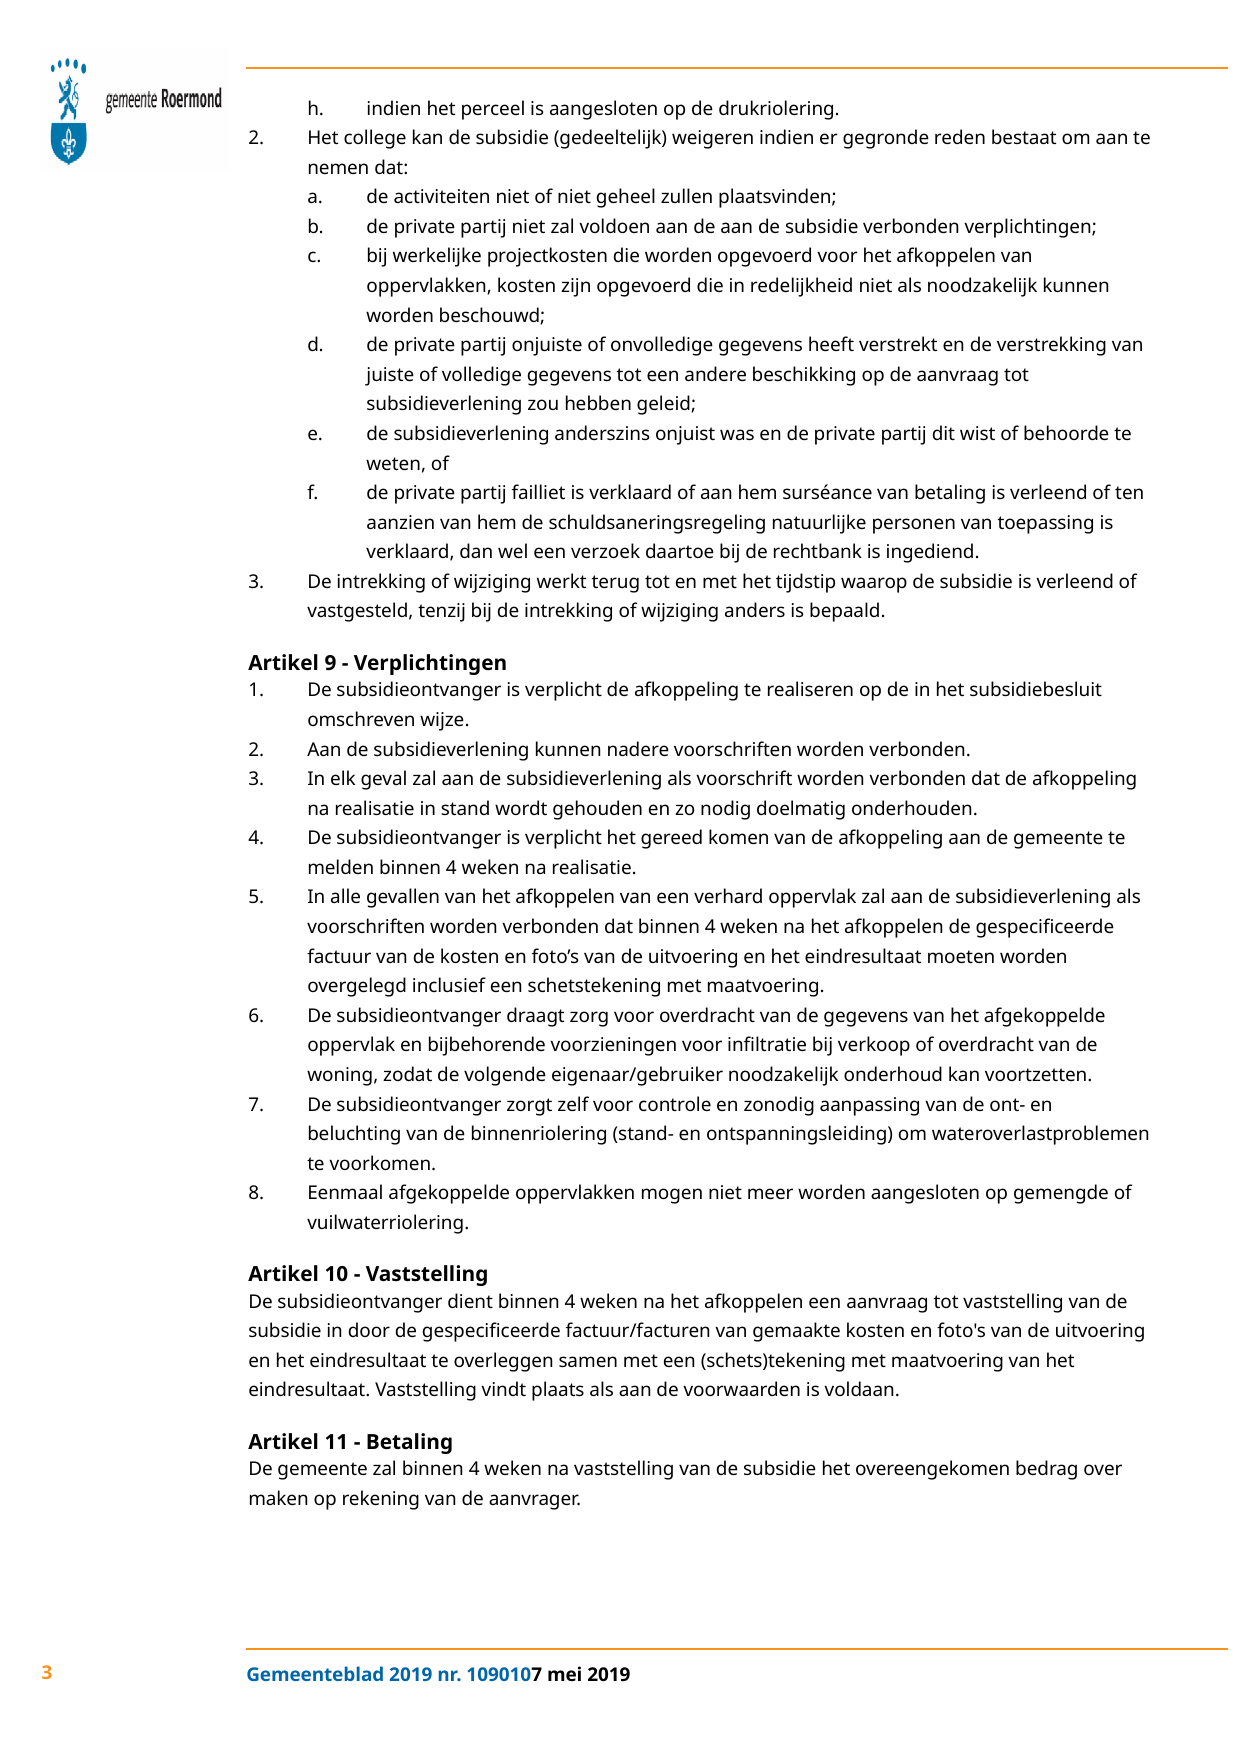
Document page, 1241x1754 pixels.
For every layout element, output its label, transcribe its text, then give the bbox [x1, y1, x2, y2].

list de private partij niet zal voldoen aan de aan de subsidie verbonden verplichtingen; [307, 213, 1152, 239]
list De subsidieontvanger zorgt zelf voor controle en zonodig aanpassing van de ont- en beluchting van de binnenriolering (stand- en ontspanningsleiding) om wateroverlastproblemen te voorkomen. [248, 1091, 1152, 1176]
list De subsidieontvanger draagt zorg voor overdracht van de gegevens van het afgekoppelde oppervlak en bijbehorende voorzieningen voor infiltratie bij verkoop of overdracht van de woning, zodat de volgende eigenaar/gebruiker noodzakelijk onderhoud kan voortzetten. [248, 1002, 1152, 1087]
list de private partij onjuiste of onvolledige gegevens heeft verstrekt en de verstrekking van juiste of volledige gegevens tot een andere beschikking op de aanvraag tot subsidieverlening zou hebben geleid; [307, 331, 1152, 416]
text De subsidieontvanger dient binnen 4 weken na het afkoppelen een aanvraag tot vaststelling van de subsidie in door de gespecificeerde factuur/facturen van gemaakte kosten en foto's van de uitvoering en het eindresultaat te overleggen samen met een (schets)tekening met maatvoering van het eindresultaat. Vaststelling vindt plaats als aan de voorwaarden is voldaan. [248, 1288, 1152, 1402]
list Eenmaal afgekoppelde oppervlakken mogen niet meer worden aangesloten op gemengde of vuilwaterriolering. [248, 1179, 1152, 1235]
list In alle gevallen van het afkoppelen van een verhard oppervlak zal aan de subsidieverlening als voorschriften worden verbonden dat binnen 4 weken na het afkoppelen de gespecificeerde factuur van de kosten en foto’s van de uitvoering en het eindresultaat moeten worden overgelegd inclusief een schetstekening met maatvoering. [248, 884, 1152, 998]
text Artikel 11 - Betaling [248, 1427, 1152, 1456]
text Artikel 9 - Verplichtingen [248, 648, 1152, 677]
list In elk geval zal aan de subsidieverlening als voorschrift worden verbonden dat de afkoppeling na realisatie in stand wordt gehouden en zo nodig doelmatig onderhouden. [248, 765, 1152, 821]
text De gemeente zal binnen 4 weken na vaststelling van de subsidie het overeengekomen bedrag over maken op rekening van de aanvrager. [248, 1456, 1152, 1511]
list de private partij failliet is verklaard of aan hem surséance van betaling is verleend of ten aanzien van hem de schuldsaneringsregeling natuurlijke personen van toepassing is verklaard, dan wel een verzoek daartoe bij de rechtbank is ingediend. [307, 479, 1152, 564]
list De subsidieontvanger is verplicht het gereed komen van de afkoppeling aan de gemeente te melden binnen 4 weken na realisatie. [248, 824, 1152, 880]
list de activiteiten niet of niet geheel zullen plaatsvinden; [307, 183, 1152, 209]
text Artikel 10 - Vaststelling [248, 1259, 1152, 1288]
list Aan de subsidieverlening kunnen nadere voorschriften worden verbonden. [248, 736, 1152, 761]
list De intrekking of wijziging werkt terug tot en met het tijdstip waarop de subsidie is verleend of vastgesteld, tenzij bij de intrekking of wijziging anders is bepaald. [248, 568, 1152, 623]
list indien het perceel is aangesloten op de drukriolering. [307, 95, 1152, 121]
list bij werkelijke projectkosten die worden opgevoerd voor het afkoppelen van oppervlakken, kosten zijn opgevoerd die in redelijkheid niet als noodzakelijk kunnen worden beschouwd; [307, 243, 1152, 328]
picture [41, 47, 231, 172]
list de subsidieverlening anderszins onjuist was en de private partij dit wist of behoorde te weten, of [307, 420, 1152, 476]
list Het college kan de subsidie (gedeeltelijk) weigeren indien er gegronde reden bestaat om aan te nemen dat: [248, 124, 1152, 180]
list De subsidieontvanger is verplicht de afkoppeling te realiseren op de in het subsidiebesluit omschreven wijze. [248, 677, 1152, 732]
